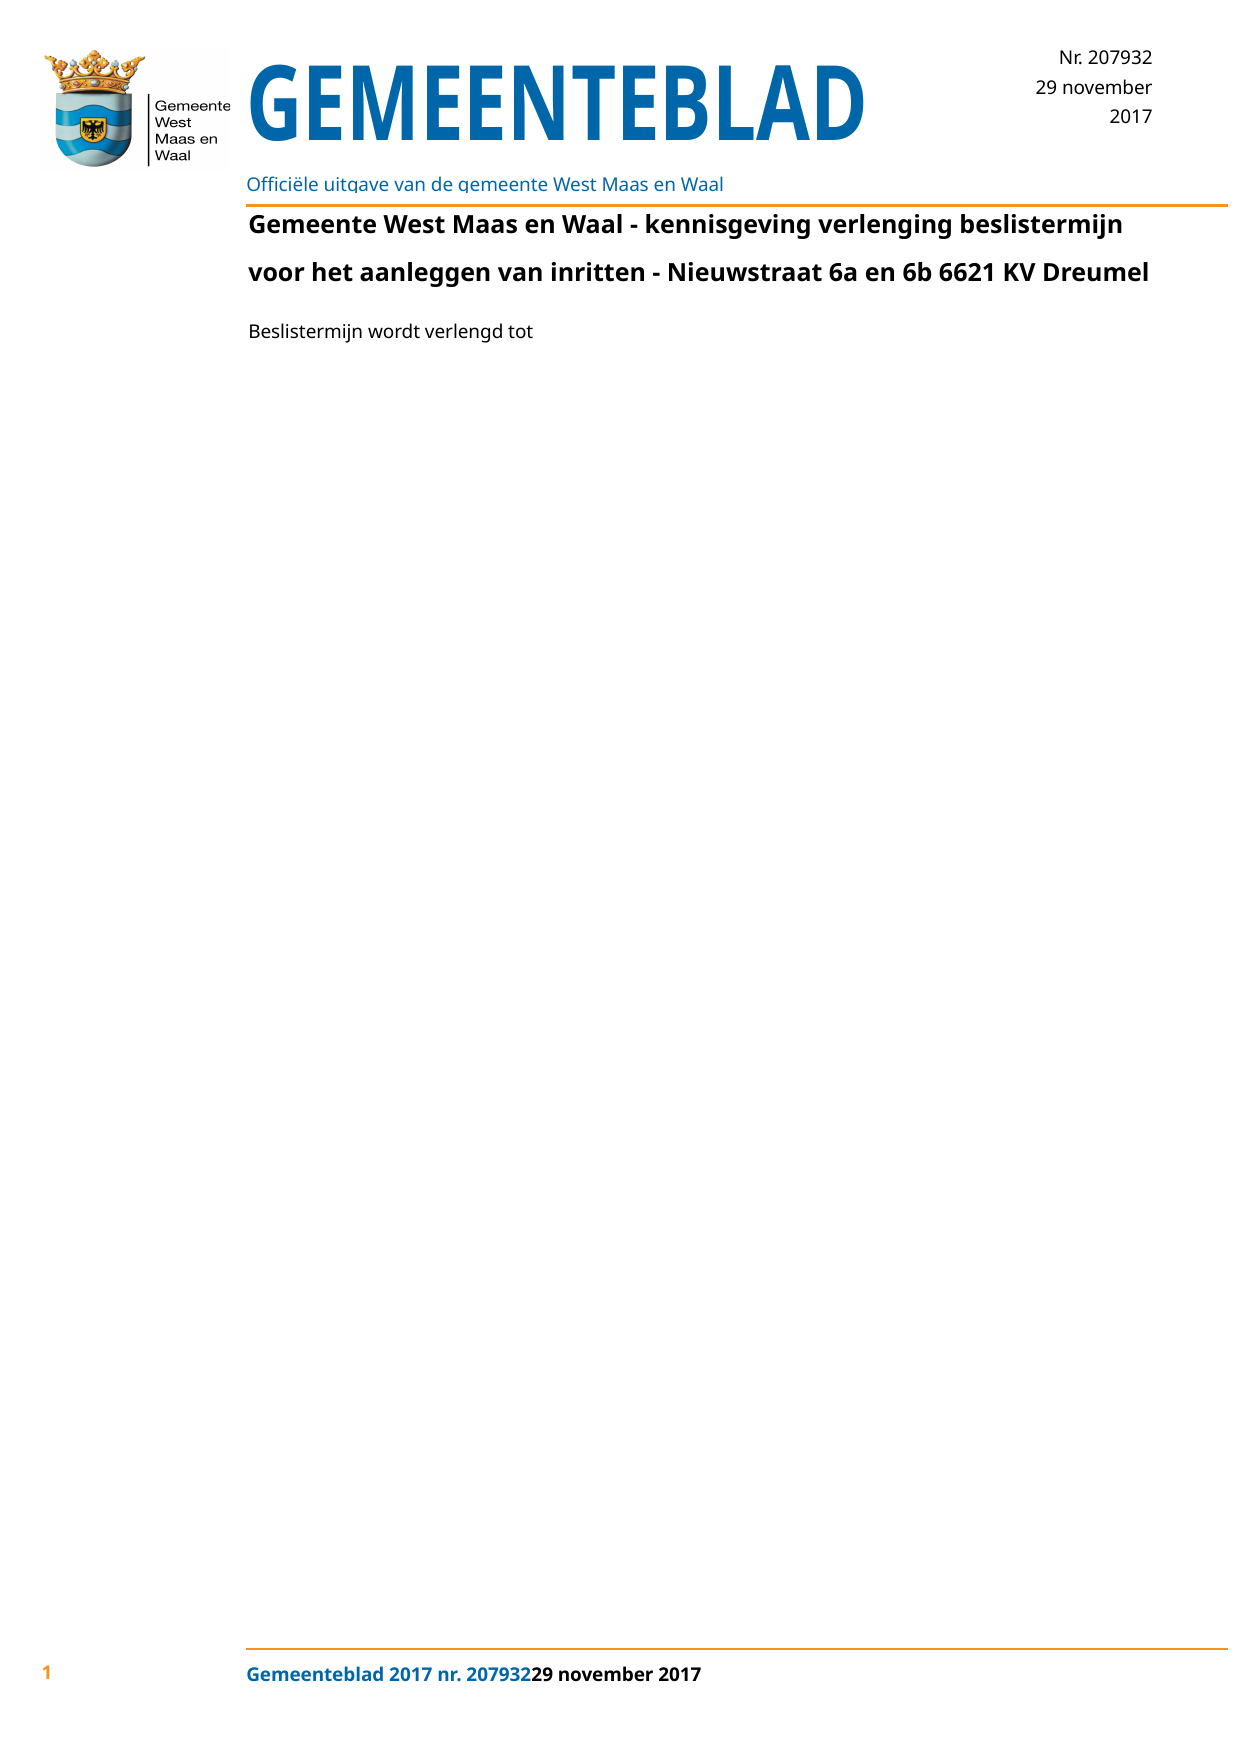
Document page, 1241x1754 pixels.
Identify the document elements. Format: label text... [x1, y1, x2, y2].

text Gemeente West Maas en Waal - kennisgeving verlenging beslistermijn voor het aanleggen van inritten - Nieuwstraat 6a en 6b 6621 KV Dreumel [248, 207, 1152, 288]
text Beslistermijn wordt verlengd tot [248, 318, 1152, 344]
picture [41, 47, 231, 172]
